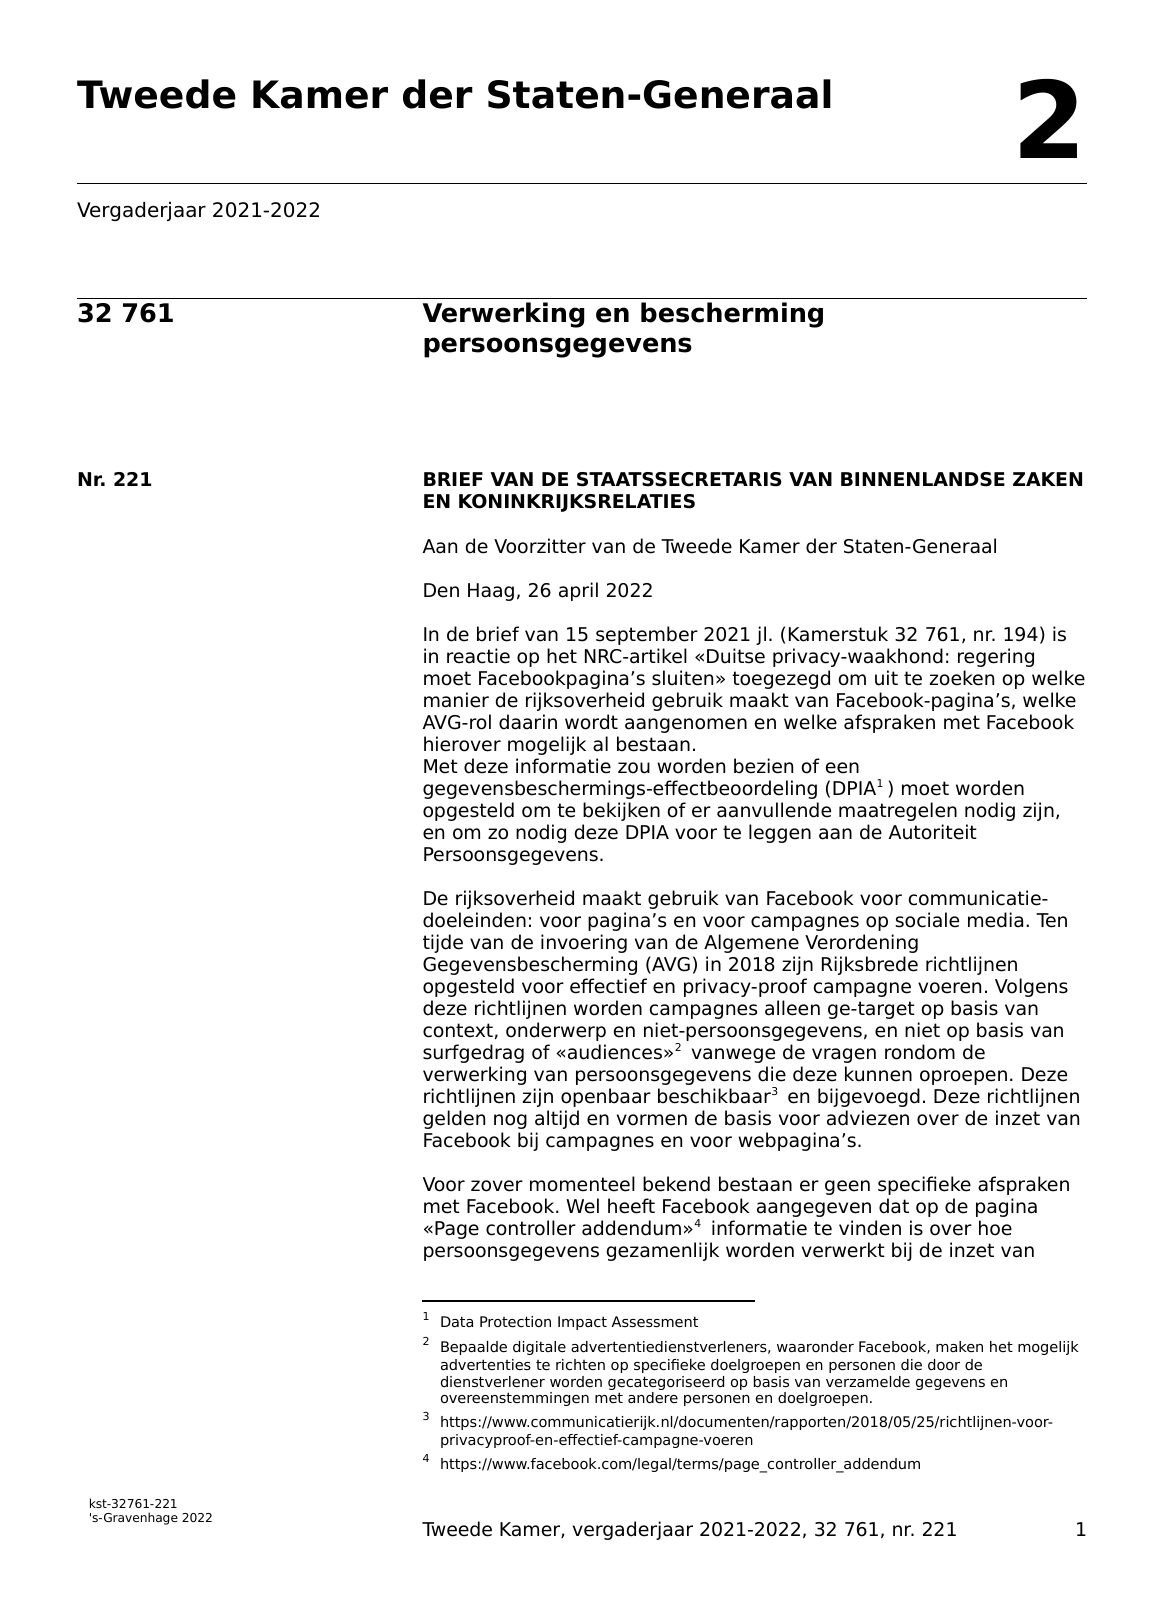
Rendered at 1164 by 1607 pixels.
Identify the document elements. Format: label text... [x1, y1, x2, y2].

text Bepaalde digitale advertentiedienstverleners, waaronder Facebook, maken het mogelijk advertenties te richten op specifieke doelgroepen en personen die door de dienstverlener worden gecategoriseerd op basis van verzamelde gegevens en overeenstemmingen met andere personen en doelgroepen. [422, 1335, 1087, 1407]
text In de brief van 15 september 2021 jl. (Kamerstuk 32 761, nr. 194) is in reactie op het NRC-artikel «Duitse privacy-waakhond: regering moet Facebookpagina’s sluiten» toegezegd om uit te zoeken op welke manier de rijksoverheid gebruik maakt van Facebook-pagina’s, welke AVG-rol daarin wordt aangenomen en welke afspraken met Facebook hierover mogelijk al bestaan. [422, 624, 1087, 756]
subtitle 32 761 Verwerking en bescherming persoonsgegevens [77, 299, 1087, 358]
text Met deze informatie zou worden bezien of een gegevensbeschermings-effectbeoordeling (DPIA) moet worden opgesteld om te bekijken of er aanvullende maatregelen nodig zijn, en om zo nodig deze DPIA voor te leggen aan de Autoriteit Persoonsgegevens. [422, 756, 1087, 866]
table_header 2 [886, 59, 1087, 183]
text https://www.communicatierijk.nl/documenten/rapporten/2018/05/25/richtlijnen-voor-privacyproof-en-effectief-campagne-voeren [422, 1410, 1087, 1449]
text 's-Gravenhage 2022 [88, 1511, 323, 1525]
text Den Haag, 26 april 2022 [422, 580, 1087, 602]
text Data Protection Impact Assessment [422, 1310, 1087, 1332]
table_header Tweede Kamer der Staten-Generaal [77, 59, 886, 183]
text https://www.facebook.com/legal/terms/page_controller_addendum [422, 1452, 1087, 1474]
text Voor zover momenteel bekend bestaan er geen specifieke afspraken met Facebook. Wel heeft Facebook aangegeven dat op de pagina «Page controller addendum» informatie te vinden is over hoe persoonsgegevens gezamenlijk worden verwerkt bij de inzet van [422, 1174, 1087, 1262]
subtitle Nr. 221 BRIEF VAN DE STAATSSECRETARIS VAN BINNENLANDSE ZAKEN EN KONINKRIJKSRELATIES [77, 469, 1087, 513]
text De rijksoverheid maakt gebruik van Facebook voor communicatie-doeleinden: voor pagina’s en voor campagnes op sociale media. Ten tijde van de invoering van de Algemene Verordening Gegevensbescherming (AVG) in 2018 zijn Rijksbrede richtlijnen opgesteld voor effectief en privacy-proof campagne voeren. Volgens deze richtlijnen worden campagnes alleen ge-target op basis van context, onderwerp en niet-persoonsgegevens, en niet op basis van surfgedrag of «audiences» vanwege de vragen rondom de verwerking van persoonsgegevens die deze kunnen oproepen. Deze richtlijnen zijn openbaar beschikbaar en bijgevoegd. Deze richtlijnen gelden nog altijd en vormen de basis voor adviezen over de inzet van Facebook bij campagnes en voor webpagina’s. [422, 888, 1087, 1152]
text Aan de Voorzitter van de Tweede Kamer der Staten-Generaal [422, 536, 1087, 557]
text kst-32761-221 [88, 1497, 323, 1511]
table_cell Vergaderjaar 2021-2022 [77, 184, 1087, 298]
